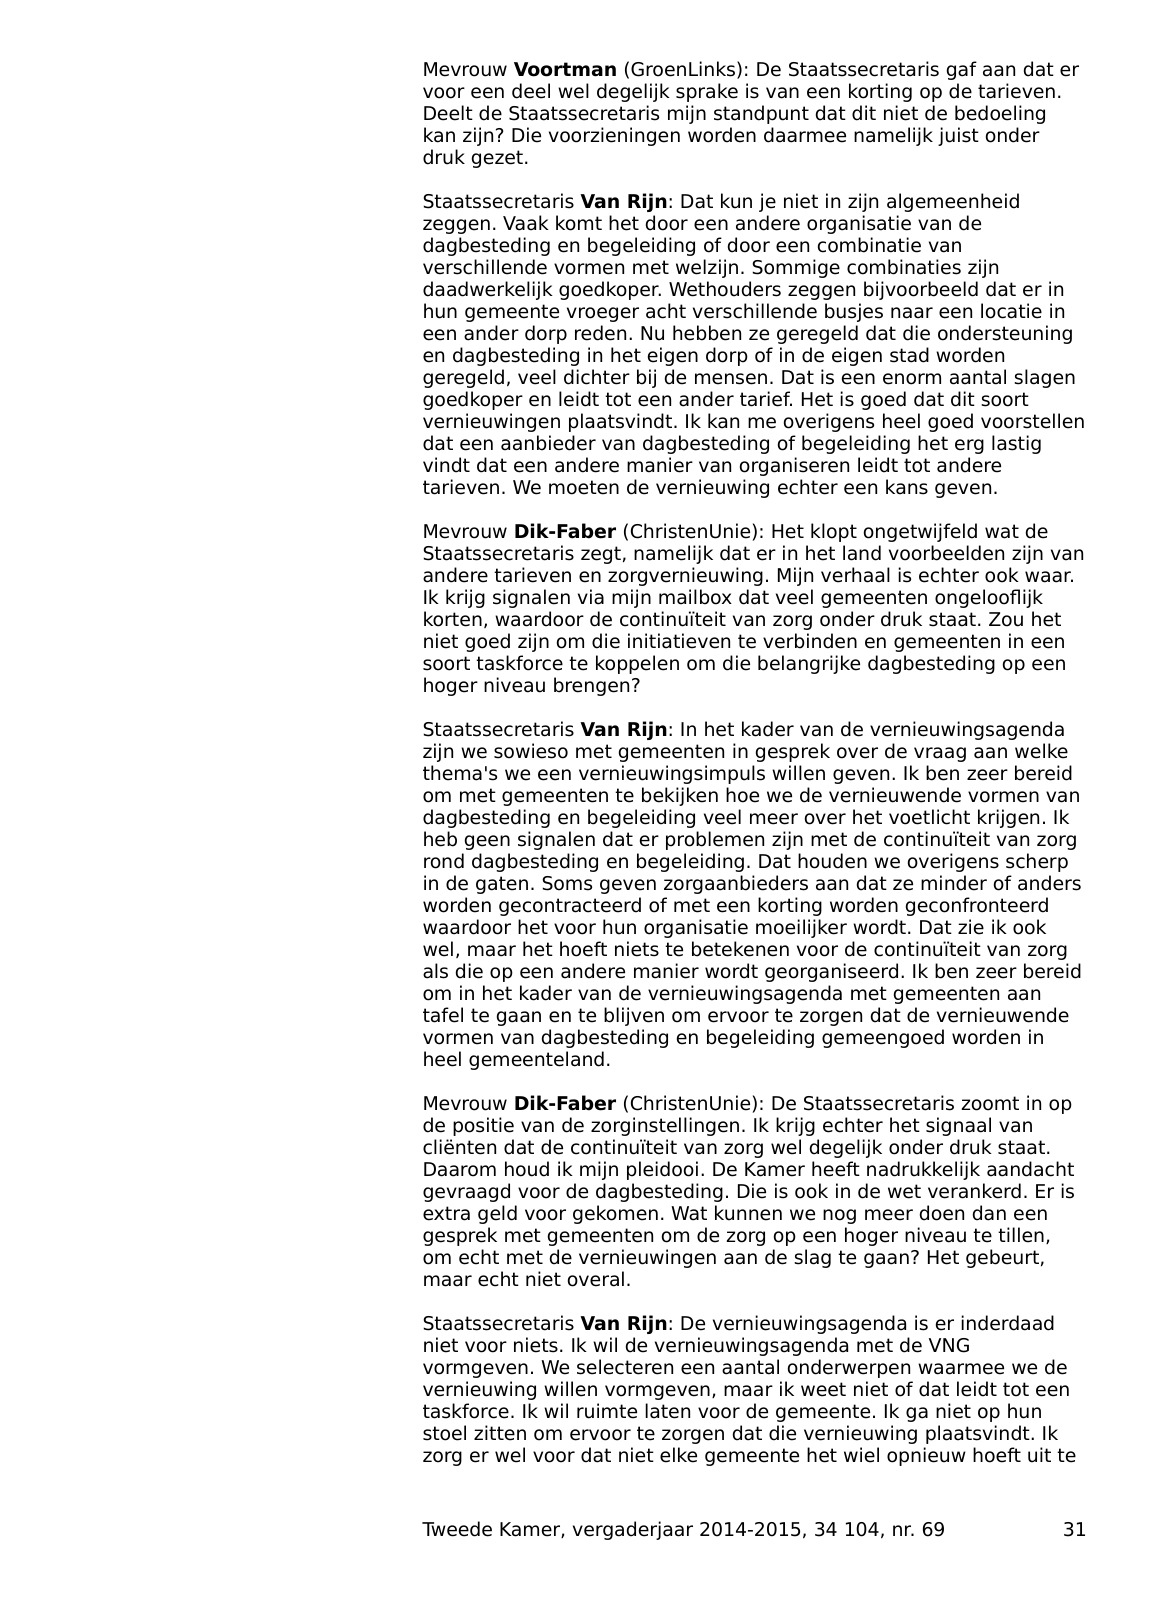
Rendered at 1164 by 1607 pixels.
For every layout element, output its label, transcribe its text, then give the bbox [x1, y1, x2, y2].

text Mevrouw Dik-Faber (ChristenUnie): De Staatssecretaris zoomt in op de positie van de zorginstellingen. Ik krijg echter het signaal van cliënten dat de continuïteit van zorg wel degelijk onder druk staat. Daarom houd ik mijn pleidooi. De Kamer heeft nadrukkelijk aandacht gevraagd voor de dagbesteding. Die is ook in de wet verankerd. Er is extra geld voor gekomen. Wat kunnen we nog meer doen dan een gesprek met gemeenten om de zorg op een hoger niveau te tillen, om echt met de vernieuwingen aan de slag te gaan? Het gebeurt, maar echt niet overal. [422, 1093, 1087, 1291]
text Mevrouw Voortman (GroenLinks): De Staatssecretaris gaf aan dat er voor een deel wel degelijk sprake is van een korting op de tarieven. Deelt de Staatssecretaris mijn standpunt dat dit niet de bedoeling kan zijn? Die voorzieningen worden daarmee namelijk juist onder druk gezet. [422, 59, 1087, 169]
text Staatssecretaris Van Rijn: Dat kun je niet in zijn algemeenheid zeggen. Vaak komt het door een andere organisatie van de dagbesteding en begeleiding of door een combinatie van verschillende vormen met welzijn. Sommige combinaties zijn daadwerkelijk goedkoper. Wethouders zeggen bijvoorbeeld dat er in hun gemeente vroeger acht verschillende busjes naar een locatie in een ander dorp reden. Nu hebben ze geregeld dat die ondersteuning en dagbesteding in het eigen dorp of in de eigen stad worden geregeld, veel dichter bij de mensen. Dat is een enorm aantal slagen goedkoper en leidt tot een ander tarief. Het is goed dat dit soort vernieuwingen plaatsvindt. Ik kan me overigens heel goed voorstellen dat een aanbieder van dagbesteding of begeleiding het erg lastig vindt dat een andere manier van organiseren leidt tot andere tarieven. We moeten de vernieuwing echter een kans geven. [422, 191, 1087, 499]
text Staatssecretaris Van Rijn: De vernieuwingsagenda is er inderdaad niet voor niets. Ik wil de vernieuwingsagenda met de VNG vormgeven. We selecteren een aantal onderwerpen waarmee we de vernieuwing willen vormgeven, maar ik weet niet of dat leidt tot een taskforce. Ik wil ruimte laten voor de gemeente. Ik ga niet op hun stoel zitten om ervoor te zorgen dat die vernieuwing plaatsvindt. Ik zorg er wel voor dat niet elke gemeente het wiel opnieuw hoeft uit te [422, 1313, 1087, 1467]
text Mevrouw Dik-Faber (ChristenUnie): Het klopt ongetwijfeld wat de Staatssecretaris zegt, namelijk dat er in het land voorbeelden zijn van andere tarieven en zorgvernieuwing. Mijn verhaal is echter ook waar. Ik krijg signalen via mijn mailbox dat veel gemeenten ongelooflijk korten, waardoor de continuïteit van zorg onder druk staat. Zou het niet goed zijn om die initiatieven te verbinden en gemeenten in een soort taskforce te koppelen om die belangrijke dagbesteding op een hoger niveau brengen? [422, 521, 1087, 697]
text Staatssecretaris Van Rijn: In het kader van de vernieuwingsagenda zijn we sowieso met gemeenten in gesprek over de vraag aan welke thema's we een vernieuwingsimpuls willen geven. Ik ben zeer bereid om met gemeenten te bekijken hoe we de vernieuwende vormen van dagbesteding en begeleiding veel meer over het voetlicht krijgen. Ik heb geen signalen dat er problemen zijn met de continuïteit van zorg rond dagbesteding en begeleiding. Dat houden we overigens scherp in de gaten. Soms geven zorgaanbieders aan dat ze minder of anders worden gecontracteerd of met een korting worden geconfronteerd waardoor het voor hun organisatie moeilijker wordt. Dat zie ik ook wel, maar het hoeft niets te betekenen voor de continuïteit van zorg als die op een andere manier wordt georganiseerd. Ik ben zeer bereid om in het kader van de vernieuwingsagenda met gemeenten aan tafel te gaan en te blijven om ervoor te zorgen dat de vernieuwende vormen van dagbesteding en begeleiding gemeengoed worden in heel gemeenteland. [422, 719, 1087, 1071]
